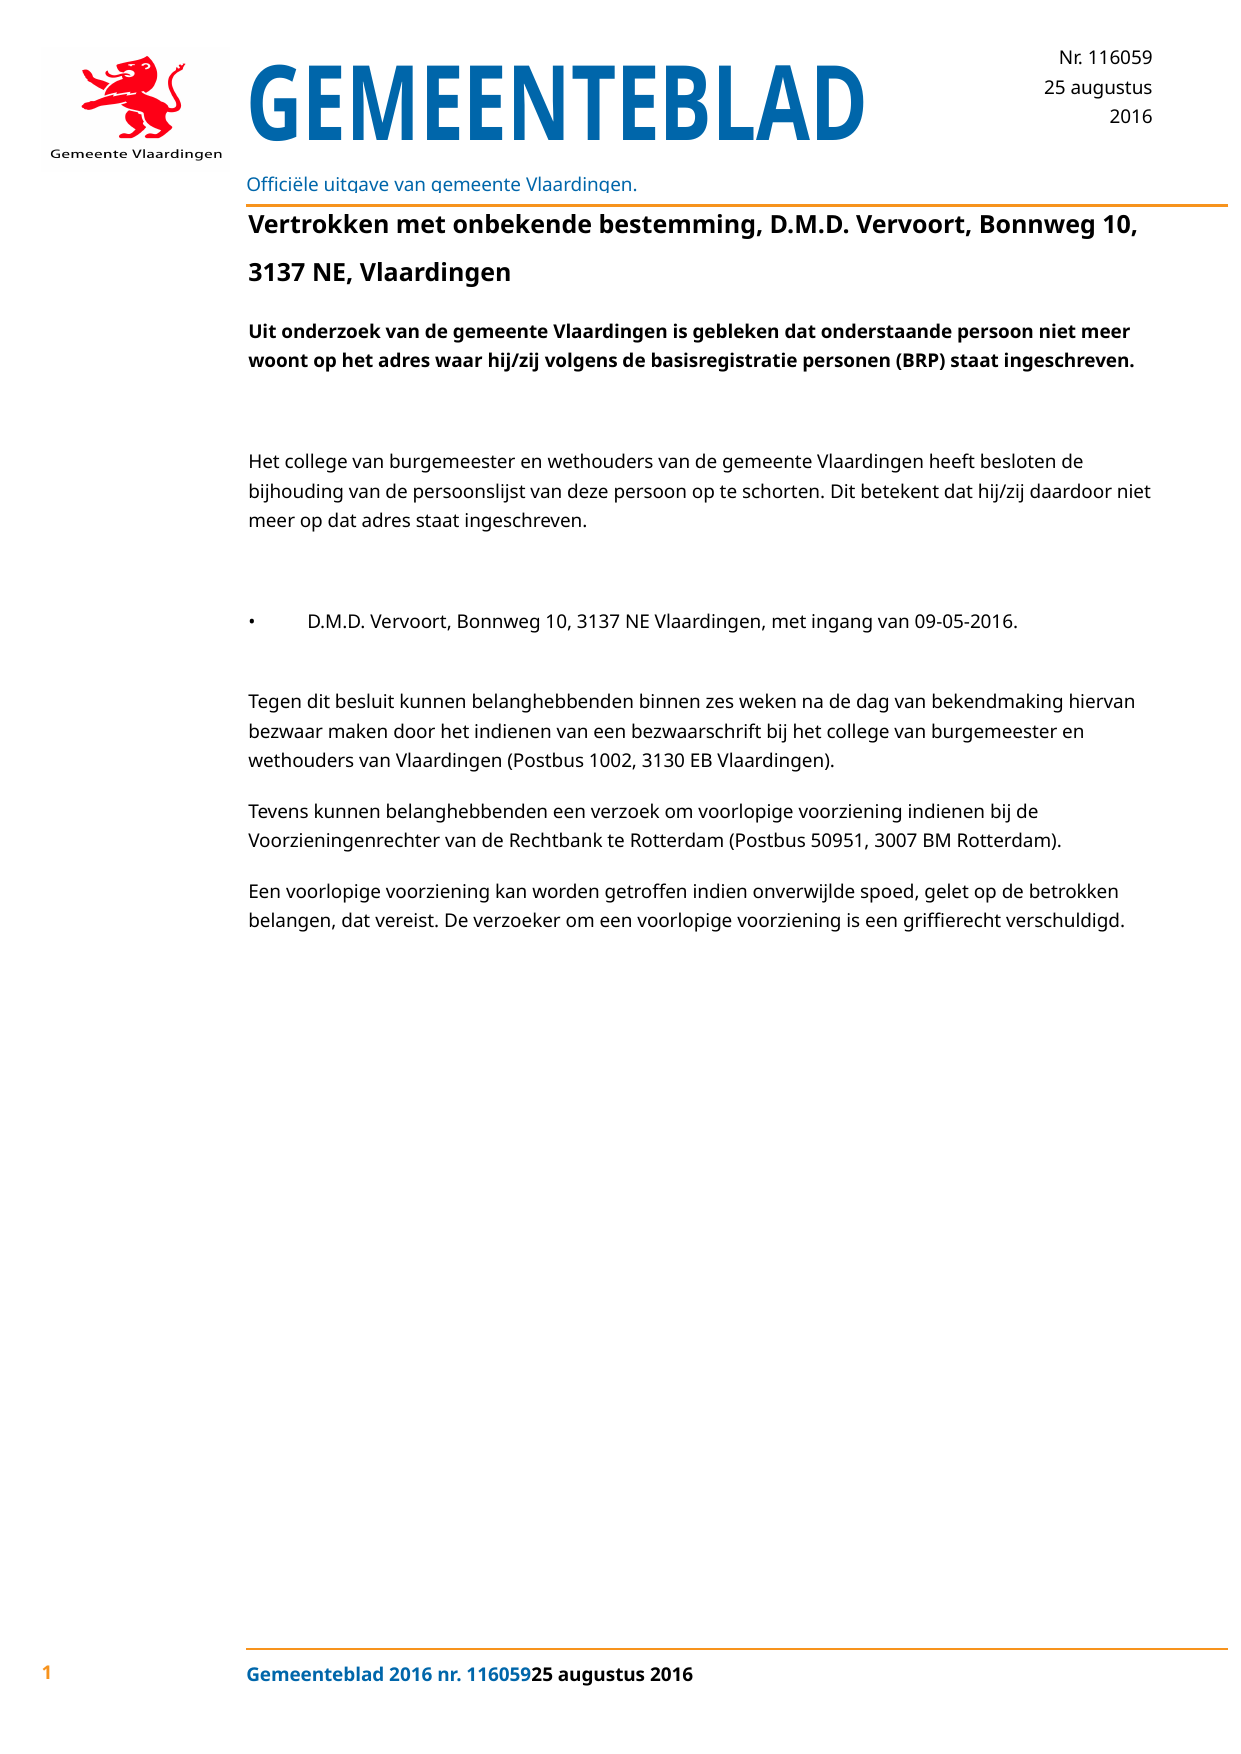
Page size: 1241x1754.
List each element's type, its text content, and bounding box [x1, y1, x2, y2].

text Tevens kunnen belanghebbenden een verzoek om voorlopige voorziening indienen bij de Voorzieningenrechter van de Rechtbank te Rotterdam (Postbus 50951, 3007 BM Rotterdam). [248, 798, 1152, 853]
list D.M.D. Vervoort, Bonnweg 10, 3137 NE Vlaardingen, met ingang van 09-05-2016. [248, 608, 1152, 634]
picture [41, 47, 231, 172]
text Het college van burgemeester en wethouders van de gemeente Vlaardingen heeft besloten de bijhouding van de persoonslijst van deze persoon op te schorten. Dit betekent dat hij/zij daardoor niet meer op dat adres staat ingeschreven. [248, 448, 1152, 533]
text Vertrokken met onbekende bestemming, D.M.D. Vervoort, Bonnweg 10, 3137 NE, Vlaardingen [248, 207, 1152, 288]
text Tegen dit besluit kunnen belanghebbenden binnen zes weken na de dag van bekendmaking hiervan bezwaar maken door het indienen van een bezwaarschrift bij het college van burgemeester en wethouders van Vlaardingen (Postbus 1002, 3130 EB Vlaardingen). [248, 688, 1152, 773]
text Uit onderzoek van de gemeente Vlaardingen is gebleken dat onderstaande persoon niet meer woont op het adres waar hij/zij volgens de basisregistratie personen (BRP) staat ingeschreven. [248, 318, 1152, 373]
text Een voorlopige voorziening kan worden getroffen indien onverwijlde spoed, gelet op de betrokken belangen, dat vereist. De verzoeker om een voorlopige voorziening is een griffierecht verschuldigd. [248, 878, 1152, 933]
